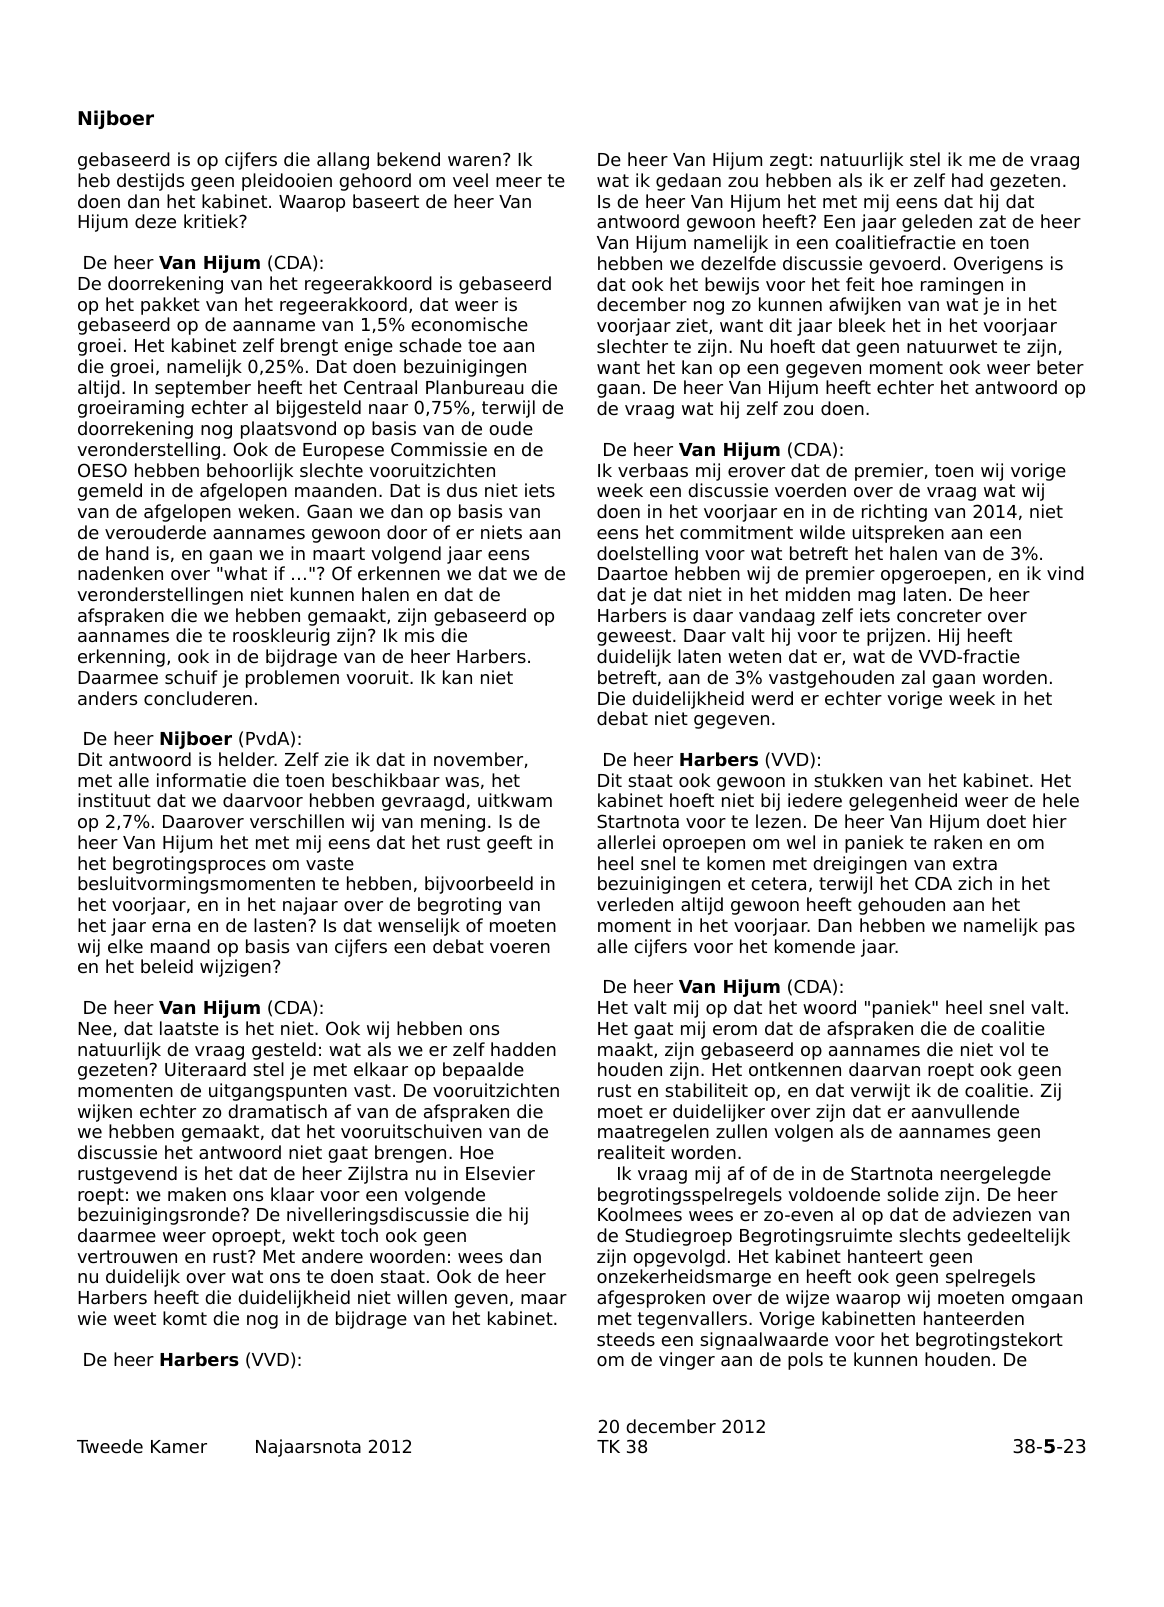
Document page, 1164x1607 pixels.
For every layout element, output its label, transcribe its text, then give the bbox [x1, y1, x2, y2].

text Nee, dat laatste is het niet. Ook wij hebben ons natuurlijk de vraag gesteld: wat als we er zelf hadden gezeten? Uiteraard stel je met elkaar op bepaalde momenten de uitgangspunten vast. De vooruitzichten wijken echter zo dramatisch af van de afspraken die we hebben gemaakt, dat het vooruitschuiven van de discussie het antwoord niet gaat brengen. Hoe rustgevend is het dat de heer Zijlstra nu in Elsevier roept: we maken ons klaar voor een volgende bezuinigingsronde? De nivelleringsdiscussie die hij daarmee weer oproept, wekt toch ook geen vertrouwen en rust? Met andere woorden: wees dan nu duidelijk over wat ons te doen staat. Ook de heer Harbers heeft die duidelijkheid niet willen geven, maar wie weet komt die nog in de bijdrage van het kabinet. [77, 1019, 567, 1329]
text Ik verbaas mij erover dat de premier, toen wij vorige week een discussie voerden over de vraag wat wij doen in het voorjaar en in de richting van 2014, niet eens het commitment wilde uitspreken aan een doelstelling voor wat betreft het halen van de 3%. Daartoe hebben wij de premier opgeroepen, en ik vind dat je dat niet in het midden mag laten. De heer Harbers is daar vandaag zelf iets concreter over geweest. Daar valt hij voor te prijzen. Hij heeft duidelijk laten weten dat er, wat de VVD-fractie betreft, aan de 3% vastgehouden zal gaan worden. Die duidelijkheid werd er echter vorige week in het debat niet gegeven. [596, 460, 1087, 730]
text De heer Van Hijum zegt: natuurlijk stel ik me de vraag wat ik gedaan zou hebben als ik er zelf had gezeten. Is de heer Van Hijum het met mij eens dat hij dat antwoord gewoon heeft? Een jaar geleden zat de heer Van Hijum namelijk in een coalitiefractie en toen hebben we dezelfde discussie gevoerd. Overigens is dat ook het bewijs voor het feit hoe ramingen in december nog zo kunnen afwijken van wat je in het voorjaar ziet, want dit jaar bleek het in het voorjaar slechter te zijn. Nu hoeft dat geen natuurwet te zijn, want het kan op een gegeven moment ook weer beter gaan. De heer Van Hijum heeft echter het antwoord op de vraag wat hij zelf zou doen. [596, 150, 1087, 420]
text De heer Van Hijum (CDA): [77, 998, 567, 1019]
text Dit antwoord is helder. Zelf zie ik dat in november, met alle informatie die toen beschikbaar was, het instituut dat we daarvoor hebben gevraagd, uitkwam op 2,7%. Daarover verschillen wij van mening. Is de heer Van Hijum het met mij eens dat het rust geeft in het begrotingsproces om vaste besluitvormingsmomenten te hebben, bijvoorbeeld in het voorjaar, en in het najaar over de begroting van het jaar erna en de lasten? Is dat wenselijk of moeten wij elke maand op basis van cijfers een debat voeren en het beleid wijzigen? [77, 750, 567, 978]
text De heer Van Hijum (CDA): [77, 253, 567, 274]
text De heer Nijboer (PvdA): [77, 729, 567, 750]
text Het valt mij op dat het woord "paniek" heel snel valt. Het gaat mij erom dat de afspraken die de coalitie maakt, zijn gebaseerd op aannames die niet vol te houden zijn. Het ontkennen daarvan roept ook geen rust en stabiliteit op, en dat verwijt ik de coalitie. Zij moet er duidelijker over zijn dat er aanvullende maatregelen zullen volgen als de aannames geen realiteit worden. [596, 998, 1087, 1164]
text De doorrekening van het regeerakkoord is gebaseerd op het pakket van het regeerakkoord, dat weer is gebaseerd op de aanname van 1,5% economische groei. Het kabinet zelf brengt enige schade toe aan die groei, namelijk 0,25%. Dat doen bezuinigingen altijd. In september heeft het Centraal Planbureau die groeiraming echter al bijgesteld naar 0,75%, terwijl de doorrekening nog plaatsvond op basis van de oude veronderstelling. Ook de Europese Commissie en de OESO hebben behoorlijk slechte vooruitzichten gemeld in de afgelopen maanden. Dat is dus niet iets van de afgelopen weken. Gaan we dan op basis van de verouderde aannames gewoon door of er niets aan de hand is, en gaan we in maart volgend jaar eens nadenken over "what if …"? Of erkennen we dat we de veronderstellingen niet kunnen halen en dat de afspraken die we hebben gemaakt, zijn gebaseerd op aannames die te rooskleurig zijn? Ik mis die erkenning, ook in de bijdrage van de heer Harbers. Daarmee schuif je problemen vooruit. Ik kan niet anders concluderen. [77, 274, 567, 709]
text gebaseerd is op cijfers die allang bekend waren? Ik heb destijds geen pleidooien gehoord om veel meer te doen dan het kabinet. Waarop baseert de heer Van Hijum deze kritiek? [77, 150, 567, 233]
text De heer Van Hijum (CDA): [596, 440, 1087, 460]
text De heer Harbers (VVD): [77, 1349, 567, 1370]
text Dit staat ook gewoon in stukken van het kabinet. Het kabinet hoeft niet bij iedere gelegenheid weer de hele Startnota voor te lezen. De heer Van Hijum doet hier allerlei oproepen om wel in paniek te raken en om heel snel te komen met dreigingen van extra bezuinigingen et cetera, terwijl het CDA zich in het verleden altijd gewoon heeft gehouden aan het moment in het voorjaar. Dan hebben we namelijk pas alle cijfers voor het komende jaar. [596, 771, 1087, 957]
text De heer Van Hijum (CDA): [596, 977, 1087, 998]
text Ik vraag mij af of de in de Startnota neergelegde begrotingsspelregels voldoende solide zijn. De heer Koolmees wees er zo-even al op dat de adviezen van de Studiegroep Begrotingsruimte slechts gedeeltelijk zijn opgevolgd. Het kabinet hanteert geen onzekerheidsmarge en heeft ook geen spelregels afgesproken over de wijze waarop wij moeten omgaan met tegenvallers. Vorige kabinetten hanteerden steeds een signaalwaarde voor het begrotingstekort om de vinger aan de pols te kunnen houden. De [596, 1164, 1087, 1371]
text De heer Harbers (VVD): [596, 750, 1087, 771]
